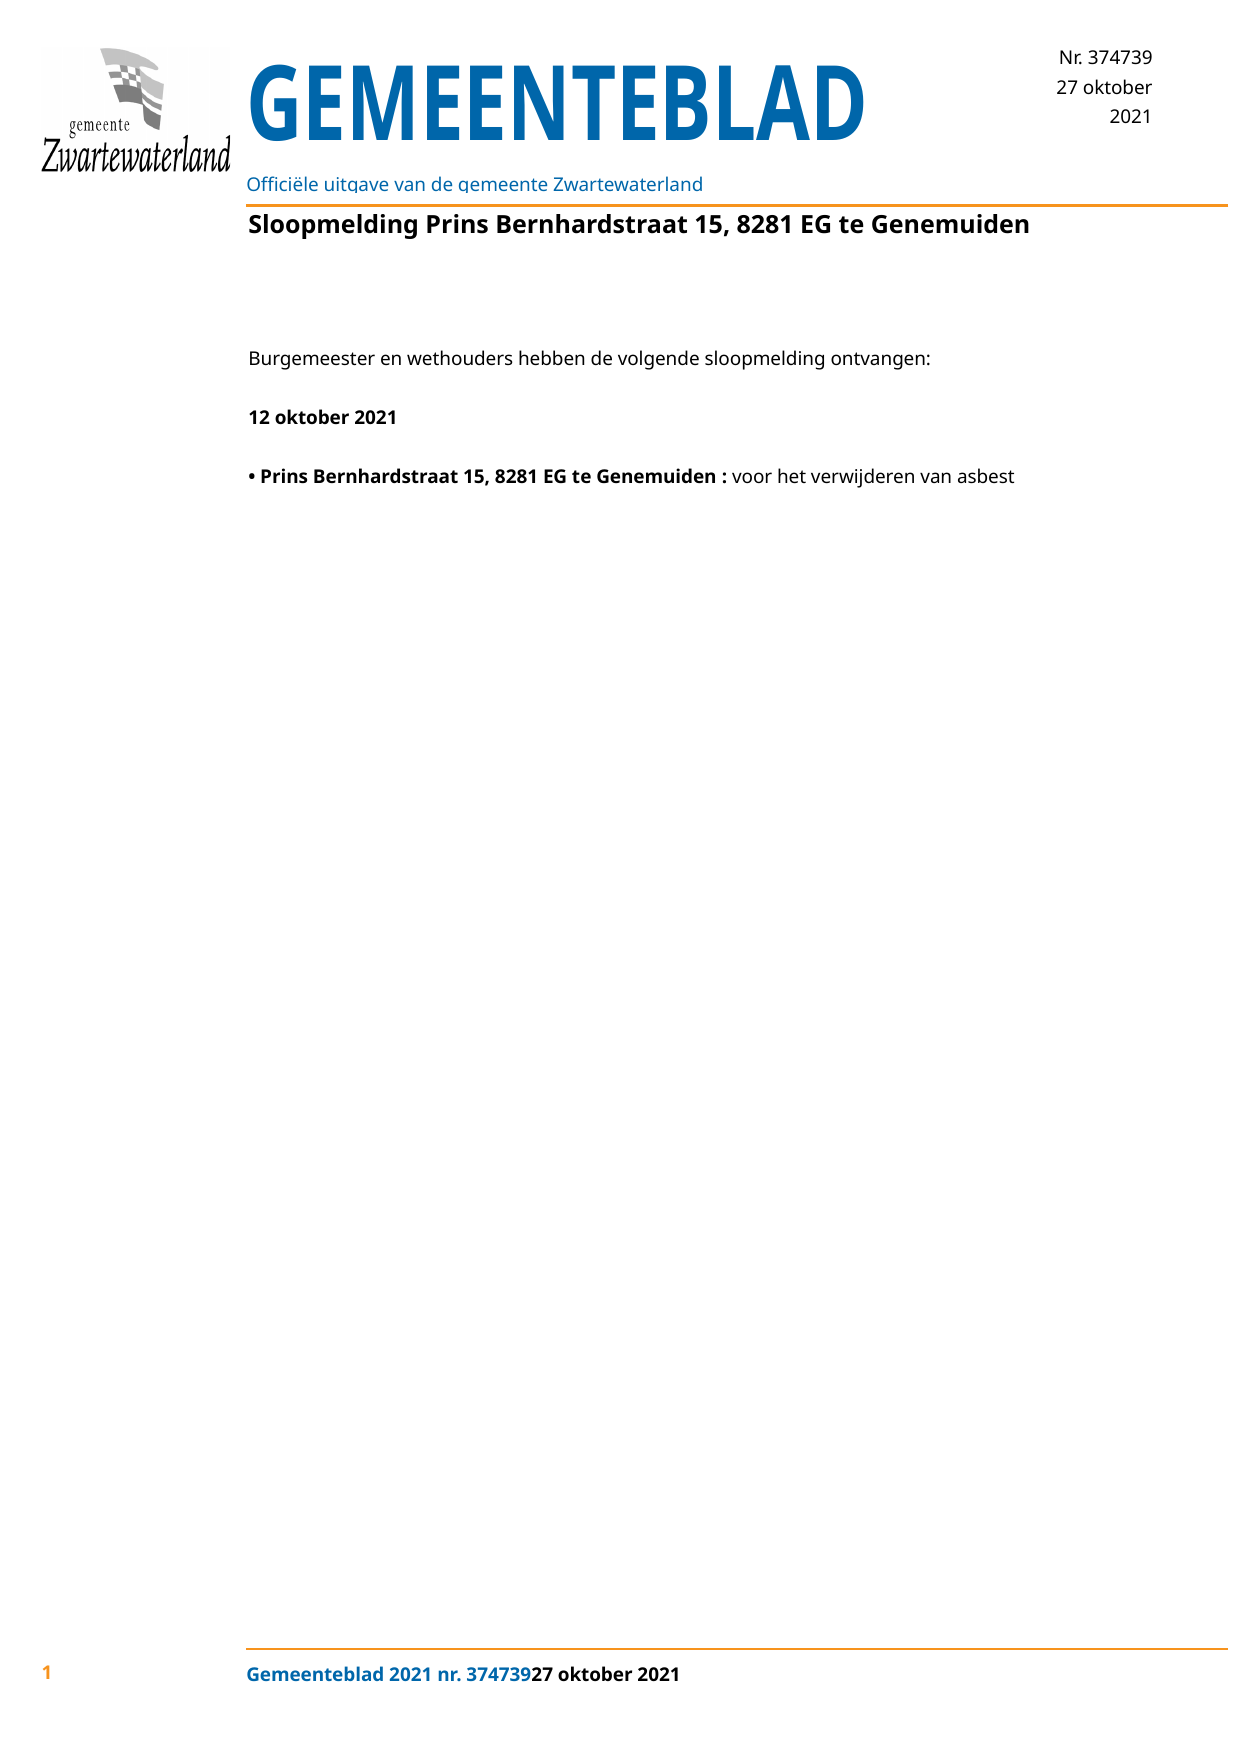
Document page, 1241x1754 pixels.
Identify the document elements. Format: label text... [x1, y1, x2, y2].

text Burgemeester en wethouders hebben de volgende sloopmelding ontvangen: [248, 345, 1152, 371]
text 12 oktober 2021 [248, 404, 1152, 430]
picture [41, 47, 231, 172]
text • Prins Bernhardstraat 15, 8281 EG te Genemuiden : voor het verwijderen van asbest [248, 464, 1152, 489]
text Sloopmelding Prins Bernhardstraat 15, 8281 EG te Genemuiden [248, 207, 1152, 241]
